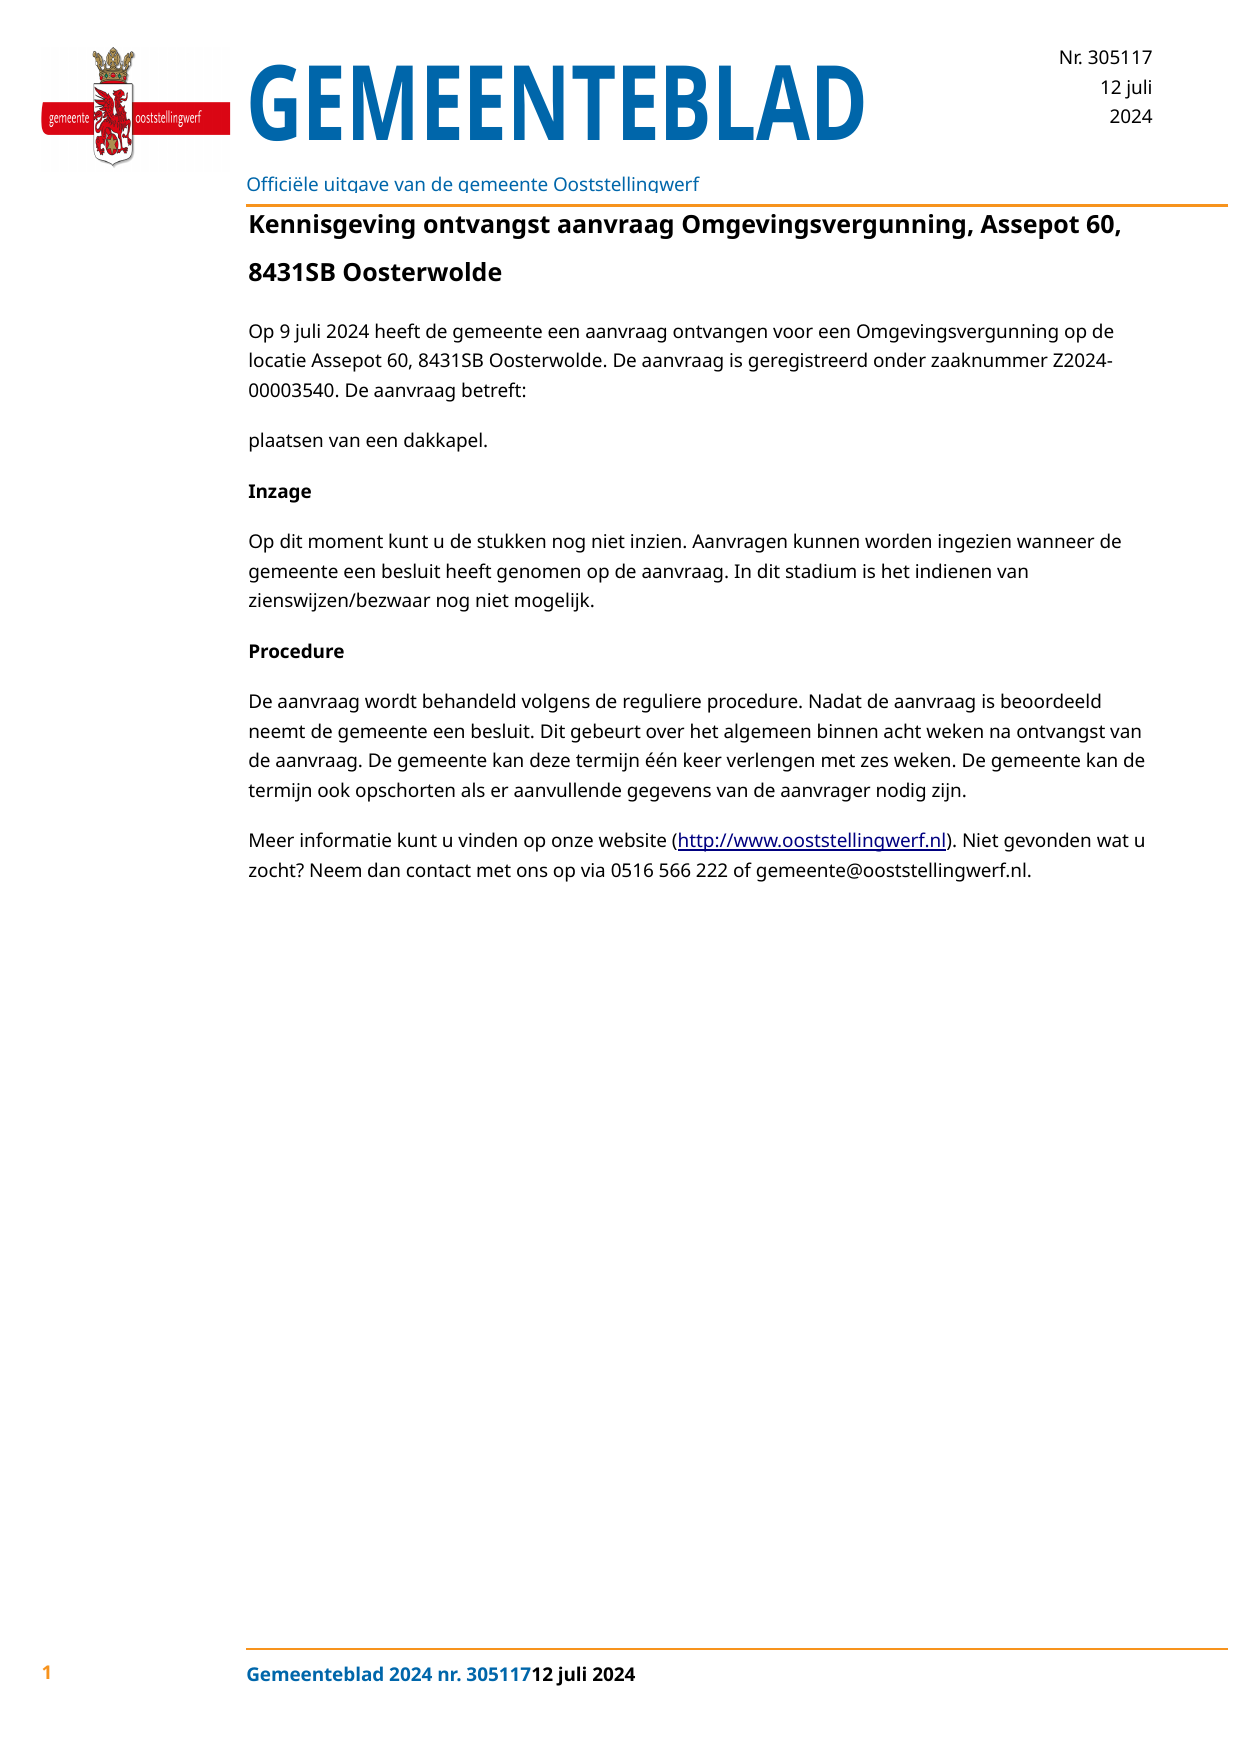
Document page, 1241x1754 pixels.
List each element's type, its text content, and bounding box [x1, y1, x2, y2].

text plaatsen van een dakkapel. [248, 427, 1152, 453]
text Op dit moment kunt u de stukken nog niet inzien. Aanvragen kunnen worden ingezien wanneer de gemeente een besluit heeft genomen op de aanvraag. In dit stadium is het indienen van zienswijzen/bezwaar nog niet mogelijk. [248, 528, 1152, 613]
text Procedure [248, 638, 1152, 664]
text Inzage [248, 478, 1152, 504]
text Op 9 juli 2024 heeft de gemeente een aanvraag ontvangen voor een Omgevingsvergunning op de locatie Assepot 60, 8431SB Oosterwolde. De aanvraag is geregistreerd onder zaaknummer Z2024-00003540. De aanvraag betreft: [248, 318, 1152, 403]
text De aanvraag wordt behandeld volgens de reguliere procedure. Nadat de aanvraag is beoordeeld neemt de gemeente een besluit. Dit gebeurt over het algemeen binnen acht weken na ontvangst van de aanvraag. De gemeente kan deze termijn één keer verlengen met zes weken. De gemeente kan de termijn ook opschorten als er aanvullende gegevens van de aanvrager nodig zijn. [248, 688, 1152, 803]
text Kennisgeving ontvangst aanvraag Omgevingsvergunning, Assepot 60, 8431SB Oosterwolde [248, 207, 1152, 288]
picture [41, 47, 231, 172]
text Meer informatie kunt u vinden op onze website (http://www.ooststellingwerf.nl). Niet gevonden wat u zocht? Neem dan contact met ons op via 0516 566 222 of gemeente@ooststellingwerf.nl. [248, 827, 1152, 883]
